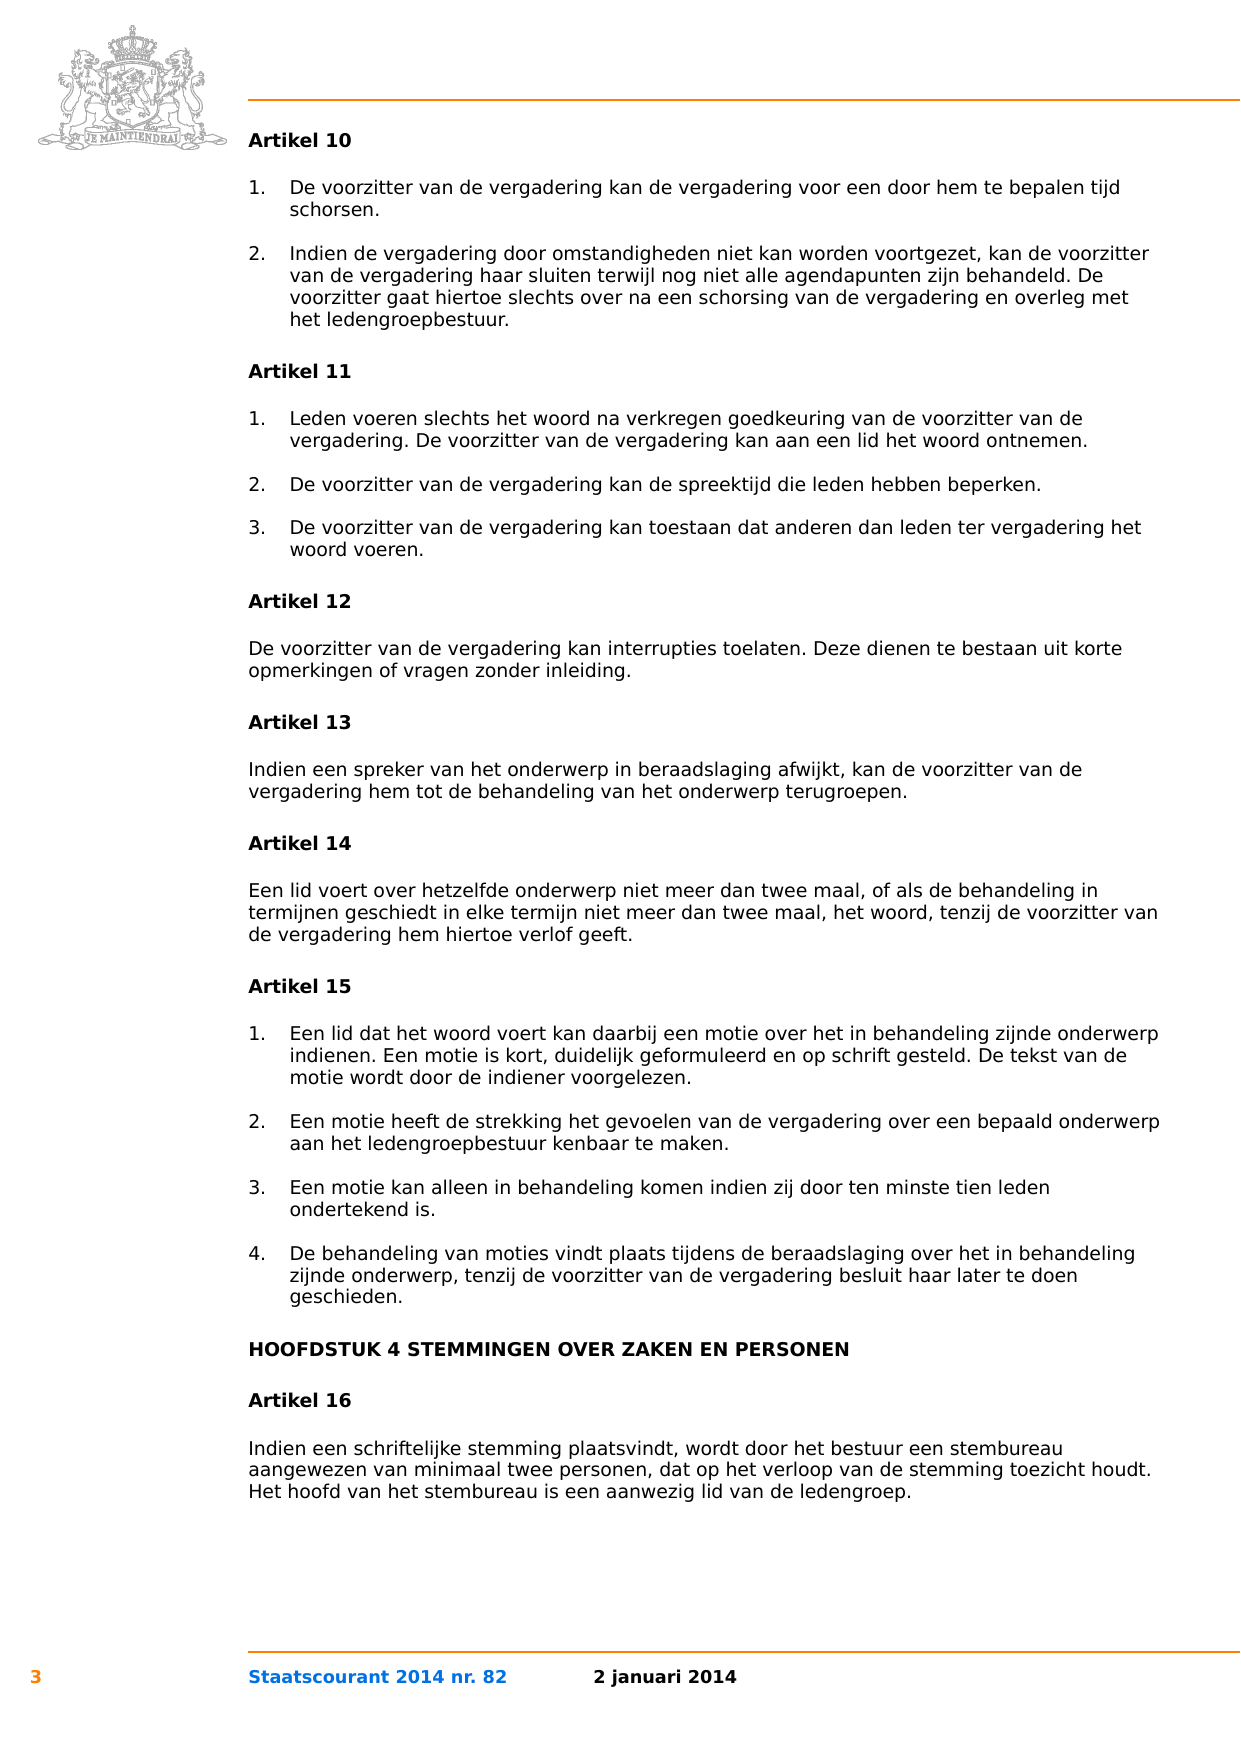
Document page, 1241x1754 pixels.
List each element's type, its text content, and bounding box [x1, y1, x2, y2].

subtitle Artikel 14 [248, 833, 1163, 855]
text 1. Leden voeren slechts het woord na verkregen goedkeuring van de voorzitter van de vergadering. De voorzitter van de vergadering kan aan een lid het woord ontnemen. [248, 408, 1163, 452]
subtitle Artikel 11 [248, 361, 1163, 383]
text 3. De voorzitter van de vergadering kan toestaan dat anderen dan leden ter vergadering het woord voeren. [248, 517, 1163, 561]
text 2. Indien de vergadering door omstandigheden niet kan worden voortgezet, kan de voorzitter van de vergadering haar sluiten terwijl nog niet alle agendapunten zijn behandeld. De voorzitter gaat hiertoe slechts over na een schorsing van de vergadering en overleg met het ledengroepbestuur. [248, 243, 1163, 331]
picture [38, 25, 227, 150]
text 3. Een motie kan alleen in behandeling komen indien zij door ten minste tien leden ondertekend is. [248, 1177, 1163, 1221]
subtitle Artikel 10 [248, 130, 1163, 152]
subtitle Artikel 12 [248, 591, 1163, 613]
text De voorzitter van de vergadering kan interrupties toelaten. Deze dienen te bestaan uit korte opmerkingen of vragen zonder inleiding. [248, 638, 1163, 682]
text 2. De voorzitter van de vergadering kan de spreektijd die leden hebben beperken. [248, 473, 1163, 495]
text 2. Een motie heeft de strekking het gevoelen van de vergadering over een bepaald onderwerp aan het ledengroepbestuur kenbaar te maken. [248, 1111, 1163, 1155]
subtitle Artikel 13 [248, 712, 1163, 734]
text Indien een schriftelijke stemming plaatsvindt, wordt door het bestuur een stembureau aangewezen van minimaal twee personen, dat op het verloop van de stemming toezicht houdt. Het hoofd van het stembureau is een aanwezig lid van de ledengroep. [248, 1437, 1163, 1503]
subtitle Artikel 15 [248, 976, 1163, 998]
text 4. De behandeling van moties vindt plaats tijdens de beraadslaging over het in behandeling zijnde onderwerp, tenzij de voorzitter van de vergadering besluit haar later te doen geschieden. [248, 1242, 1163, 1308]
text Indien een spreker van het onderwerp in beraadslaging afwijkt, kan de voorzitter van de vergadering hem tot de behandeling van het onderwerp terugroepen. [248, 759, 1163, 803]
text Een lid voert over hetzelfde onderwerp niet meer dan twee maal, of als de behandeling in termijnen geschiedt in elke termijn niet meer dan twee maal, het woord, tenzij de voorzitter van de vergadering hem hiertoe verlof geeft. [248, 880, 1163, 946]
subtitle HOOFDSTUK 4 STEMMINGEN OVER ZAKEN EN PERSONEN [248, 1338, 1163, 1360]
text 1. Een lid dat het woord voert kan daarbij een motie over het in behandeling zijnde onderwerp indienen. Een motie is kort, duidelijk geformuleerd en op schrift gesteld. De tekst van de motie wordt door de indiener voorgelezen. [248, 1023, 1163, 1089]
text 1. De voorzitter van de vergadering kan de vergadering voor een door hem te bepalen tijd schorsen. [248, 177, 1163, 221]
subtitle Artikel 16 [248, 1390, 1163, 1412]
